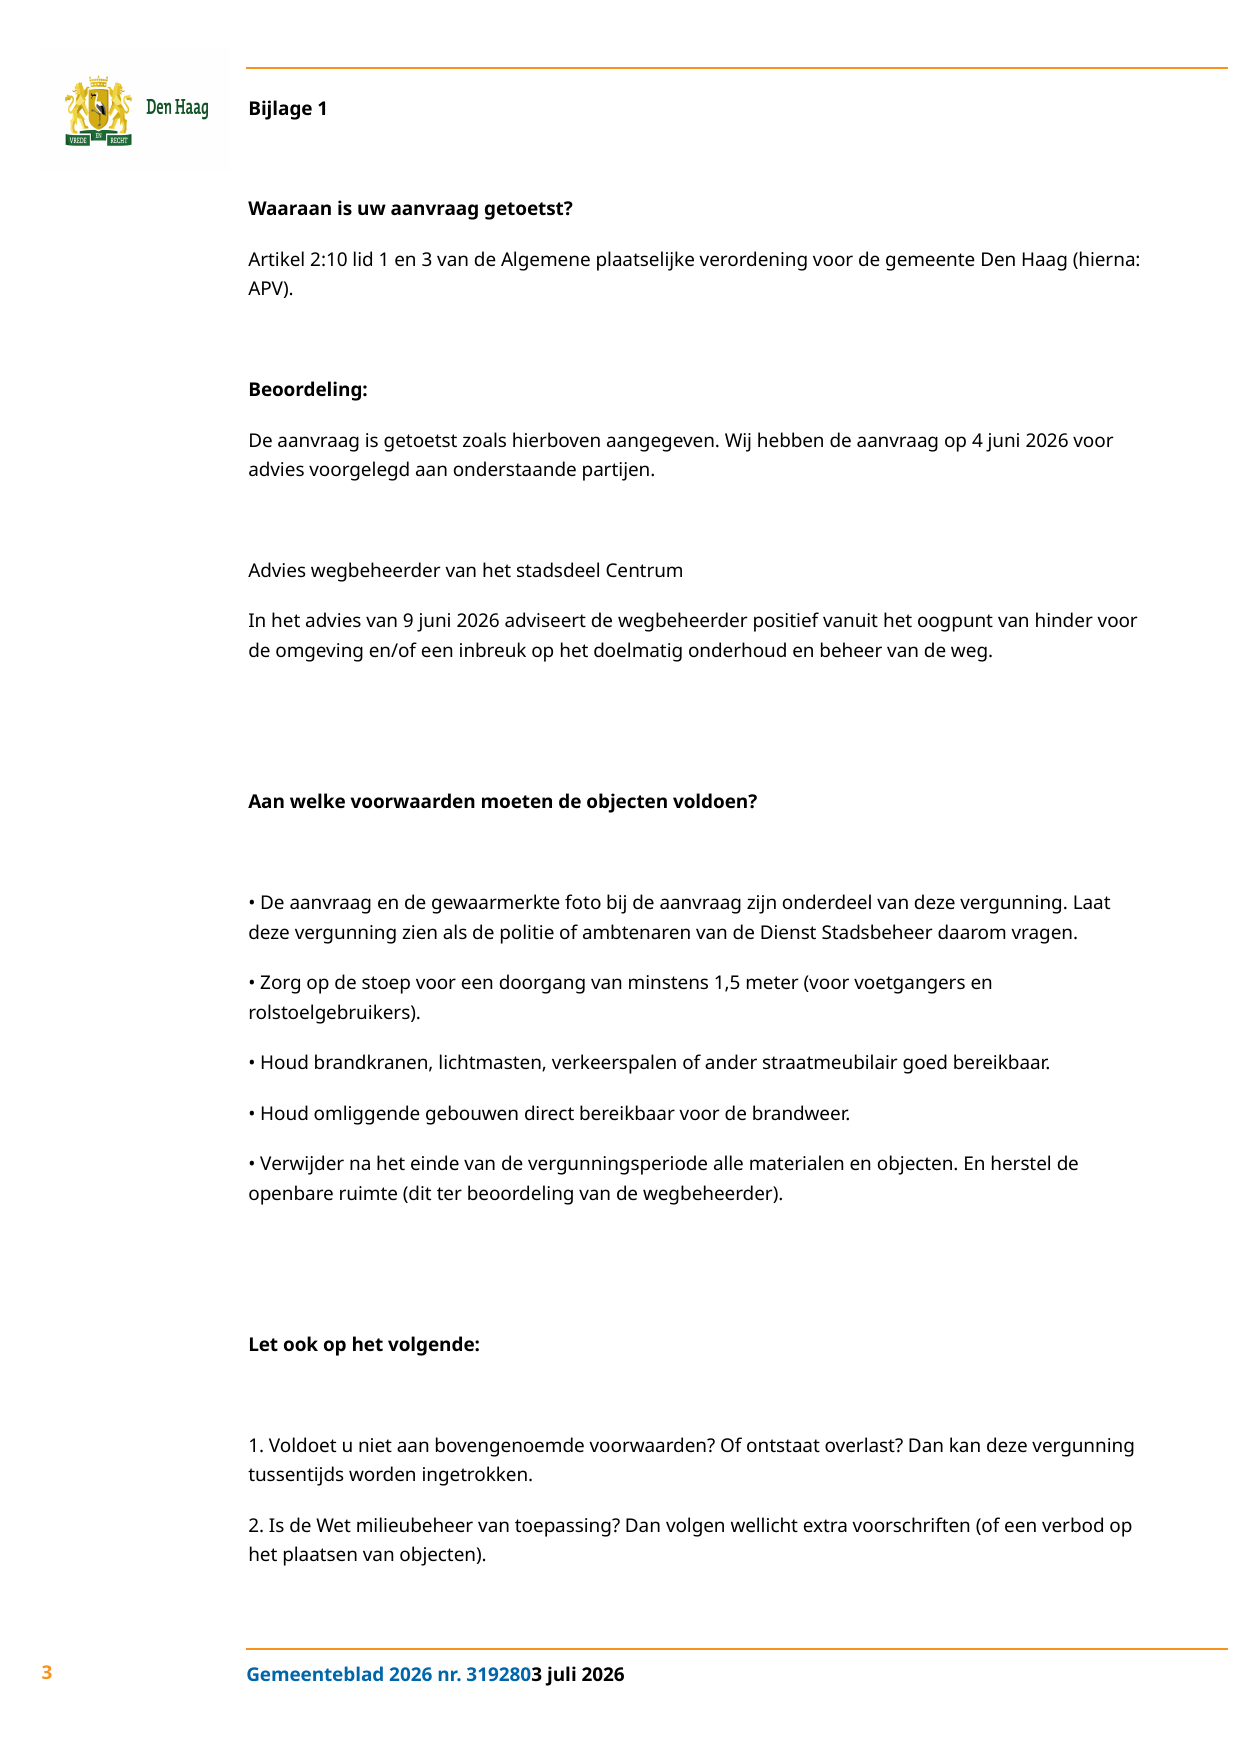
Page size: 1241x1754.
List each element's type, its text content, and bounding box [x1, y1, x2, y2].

text 1. Voldoet u niet aan bovengenoemde voorwaarden? Of ontstaat overlast? Dan kan deze vergunning tussentijds worden ingetrokken. [248, 1432, 1152, 1487]
text Advies wegbeheerder van het stadsdeel Centrum [248, 557, 1152, 583]
text • Houd brandkranen, lichtmasten, verkeerspalen of ander straatmeubilair goed bereikbaar. [248, 1049, 1152, 1075]
text • Houd omliggende gebouwen direct bereikbaar voor de brandweer. [248, 1100, 1152, 1126]
text Aan welke voorwaarden moeten de objecten voldoen? [248, 788, 1152, 814]
text • Zorg op de stoep voor een doorgang van minstens 1,5 meter (voor voetgangers en rolstoelgebruikers). [248, 969, 1152, 1025]
text Artikel 2:10 lid 1 en 3 van de Algemene plaatselijke verordening voor de gemeente Den Haag (hierna: APV). [248, 246, 1152, 301]
text 2. Is de Wet milieubeheer van toepassing? Dan volgen wellicht extra voorschriften (of een verbod op het plaatsen van objecten). [248, 1512, 1152, 1567]
text In het advies van 9 juni 2026 adviseert de wegbeheerder positief vanuit het oogpunt van hinder voor de omgeving en/of een inbreuk op het doelmatig onderhoud en beheer van de weg. [248, 608, 1152, 663]
text Beoordeling: [248, 376, 1152, 402]
picture [41, 47, 231, 172]
text Let ook op het volgende: [248, 1331, 1152, 1357]
text • Verwijder na het einde van de vergunningsperiode alle materialen en objecten. En herstel de openbare ruimte (dit ter beoordeling van de wegbeheerder). [248, 1150, 1152, 1206]
text De aanvraag is getoetst zoals hierboven aangegeven. Wij hebben de aanvraag op 4 juni 2026 voor advies voorgelegd aan onderstaande partijen. [248, 427, 1152, 482]
text • De aanvraag en de gewaarmerkte foto bij de aanvraag zijn onderdeel van deze vergunning. Laat deze vergunning zien als de politie of ambtenaren van de Dienst Stadsbeheer daarom vragen. [248, 889, 1152, 945]
text Waaraan is uw aanvraag getoetst? [248, 196, 1152, 221]
text Bijlage 1 [248, 95, 1152, 121]
